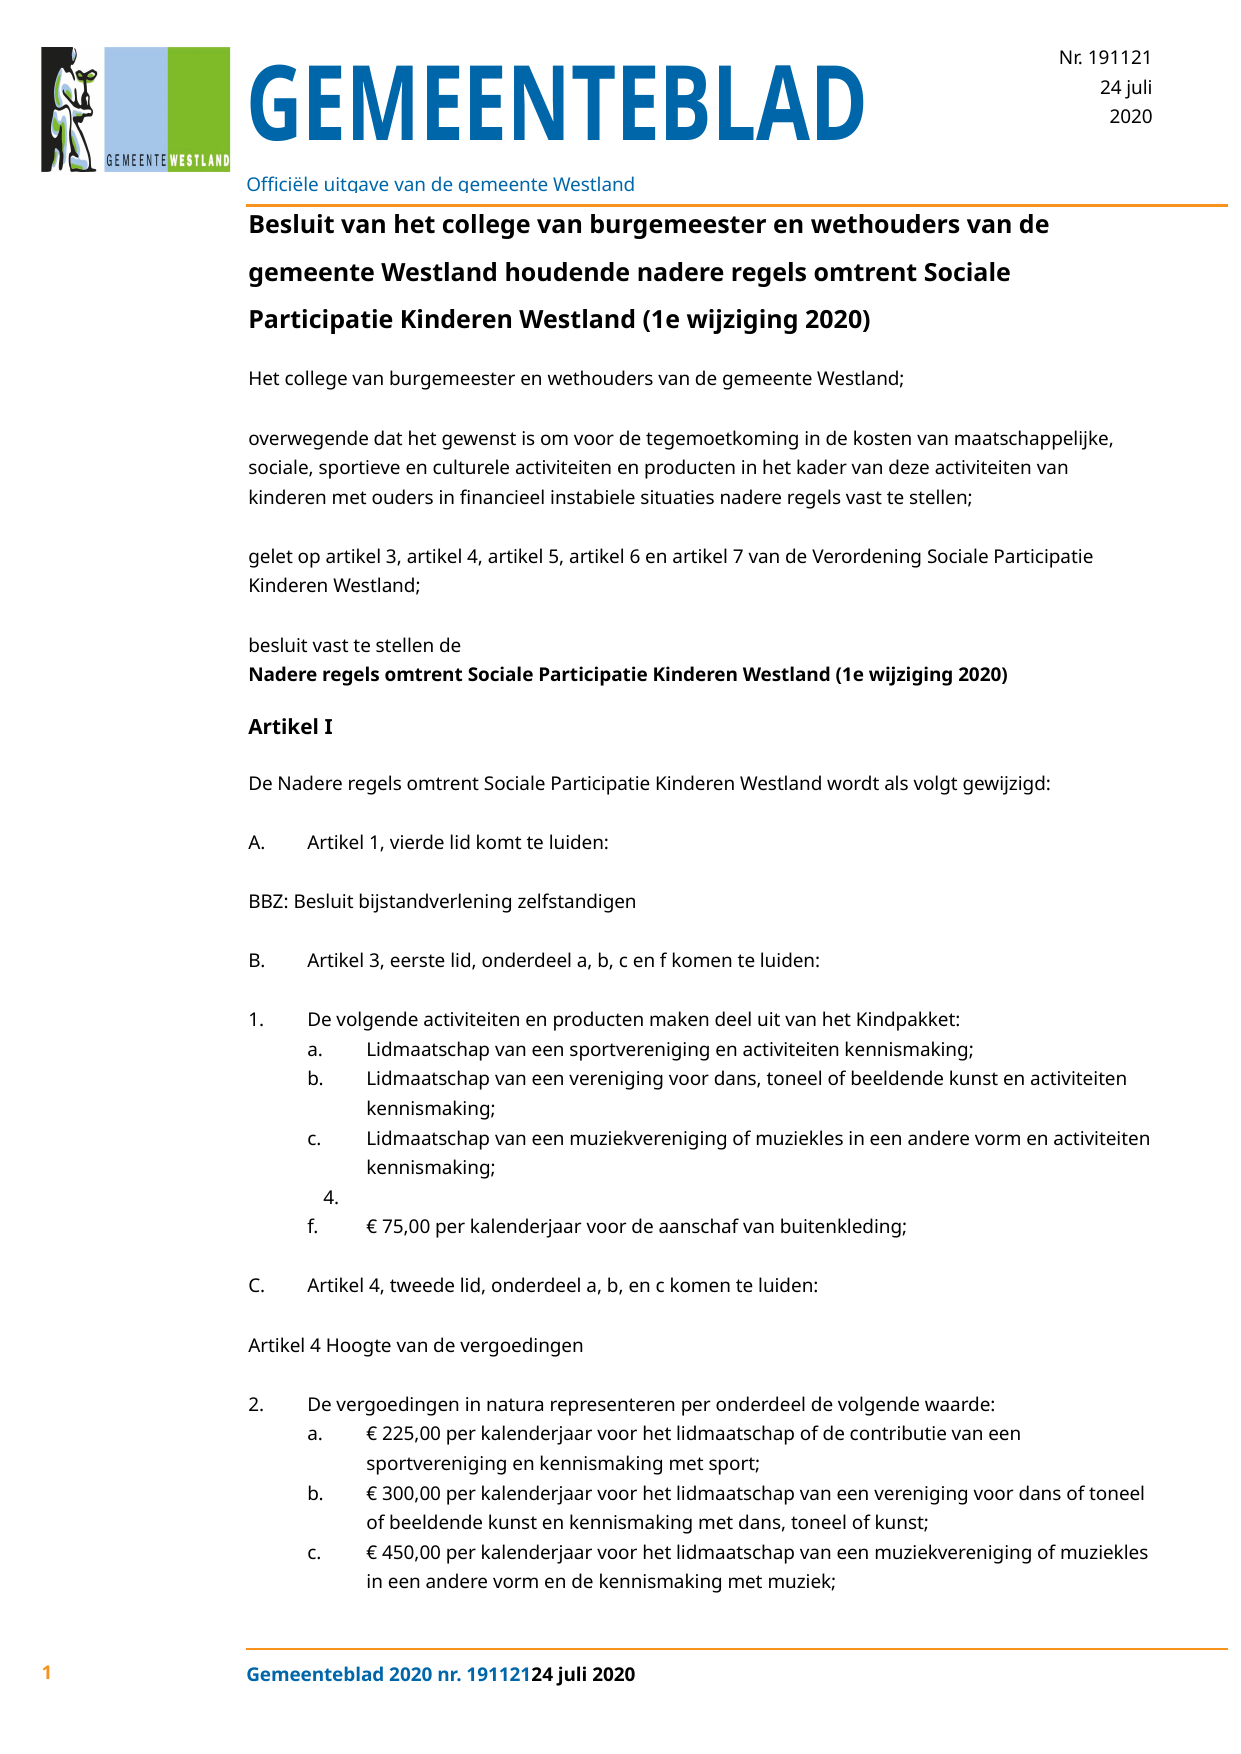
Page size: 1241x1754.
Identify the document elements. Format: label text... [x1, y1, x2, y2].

list Lidmaatschap van een sportvereniging en activiteiten kennismaking; [307, 1036, 1152, 1062]
list Artikel 3, eerste lid, onderdeel a, b, c en f komen te luiden: [248, 947, 1152, 973]
list De volgende activiteiten en producten maken deel uit van het Kindpakket: [248, 1006, 1152, 1032]
text Nadere regels omtrent Sociale Participatie Kinderen Westland (1e wijziging 2020) [248, 661, 1152, 687]
list € 450,00 per kalenderjaar voor het lidmaatschap van een muziekvereniging of muziekles in een andere vorm en de kennismaking met muziek; [307, 1539, 1152, 1594]
list Artikel 1, vierde lid komt te luiden: [248, 829, 1152, 855]
text Het college van burgemeester en wethouders van de gemeente Westland; [248, 366, 1152, 391]
list € 75,00 per kalenderjaar voor de aanschaf van buitenkleding; [307, 1213, 1152, 1239]
list Lidmaatschap van een muziekvereniging of muziekles in een andere vorm en activiteiten kennismaking; [307, 1125, 1152, 1180]
list € 300,00 per kalenderjaar voor het lidmaatschap van een vereniging voor dans of toneel of beeldende kunst en kennismaking met dans, toneel of kunst; [307, 1480, 1152, 1535]
text besluit vast te stellen de [248, 632, 1152, 657]
picture [41, 47, 231, 172]
list € 225,00 per kalenderjaar voor het lidmaatschap of de contributie van een sportvereniging en kennismaking met sport; [307, 1421, 1152, 1476]
list Artikel 4, tweede lid, onderdeel a, b, en c komen te luiden: [248, 1273, 1152, 1298]
text De Nadere regels omtrent Sociale Participatie Kinderen Westland wordt als volgt gewijzigd: [248, 770, 1152, 796]
text BBZ: Besluit bijstandverlening zelfstandigen [248, 888, 1152, 914]
text Artikel 4 Hoogte van de vergoedingen [248, 1332, 1152, 1358]
list Lidmaatschap van een vereniging voor dans, toneel of beeldende kunst en activiteiten kennismaking; [307, 1066, 1152, 1121]
text Artikel I [248, 712, 1152, 740]
text Besluit van het college van burgemeester en wethouders van de gemeente Westland houdende nadere regels omtrent Sociale Participatie Kinderen Westland (1e wijziging 2020) [248, 207, 1152, 336]
list De vergoedingen in natura representeren per onderdeel de volgende waarde: [248, 1391, 1152, 1417]
text gelet op artikel 3, artikel 4, artikel 5, artikel 6 en artikel 7 van de Verordening Sociale Participatie Kinderen Westland; [248, 543, 1152, 598]
text overwegende dat het gewenst is om voor de tegemoetkoming in de kosten van maatschappelijke, sociale, sportieve en culturele activiteiten en producten in het kader van deze activiteiten van kinderen met ouders in financieel instabiele situaties nadere regels vast te stellen; [248, 425, 1152, 509]
